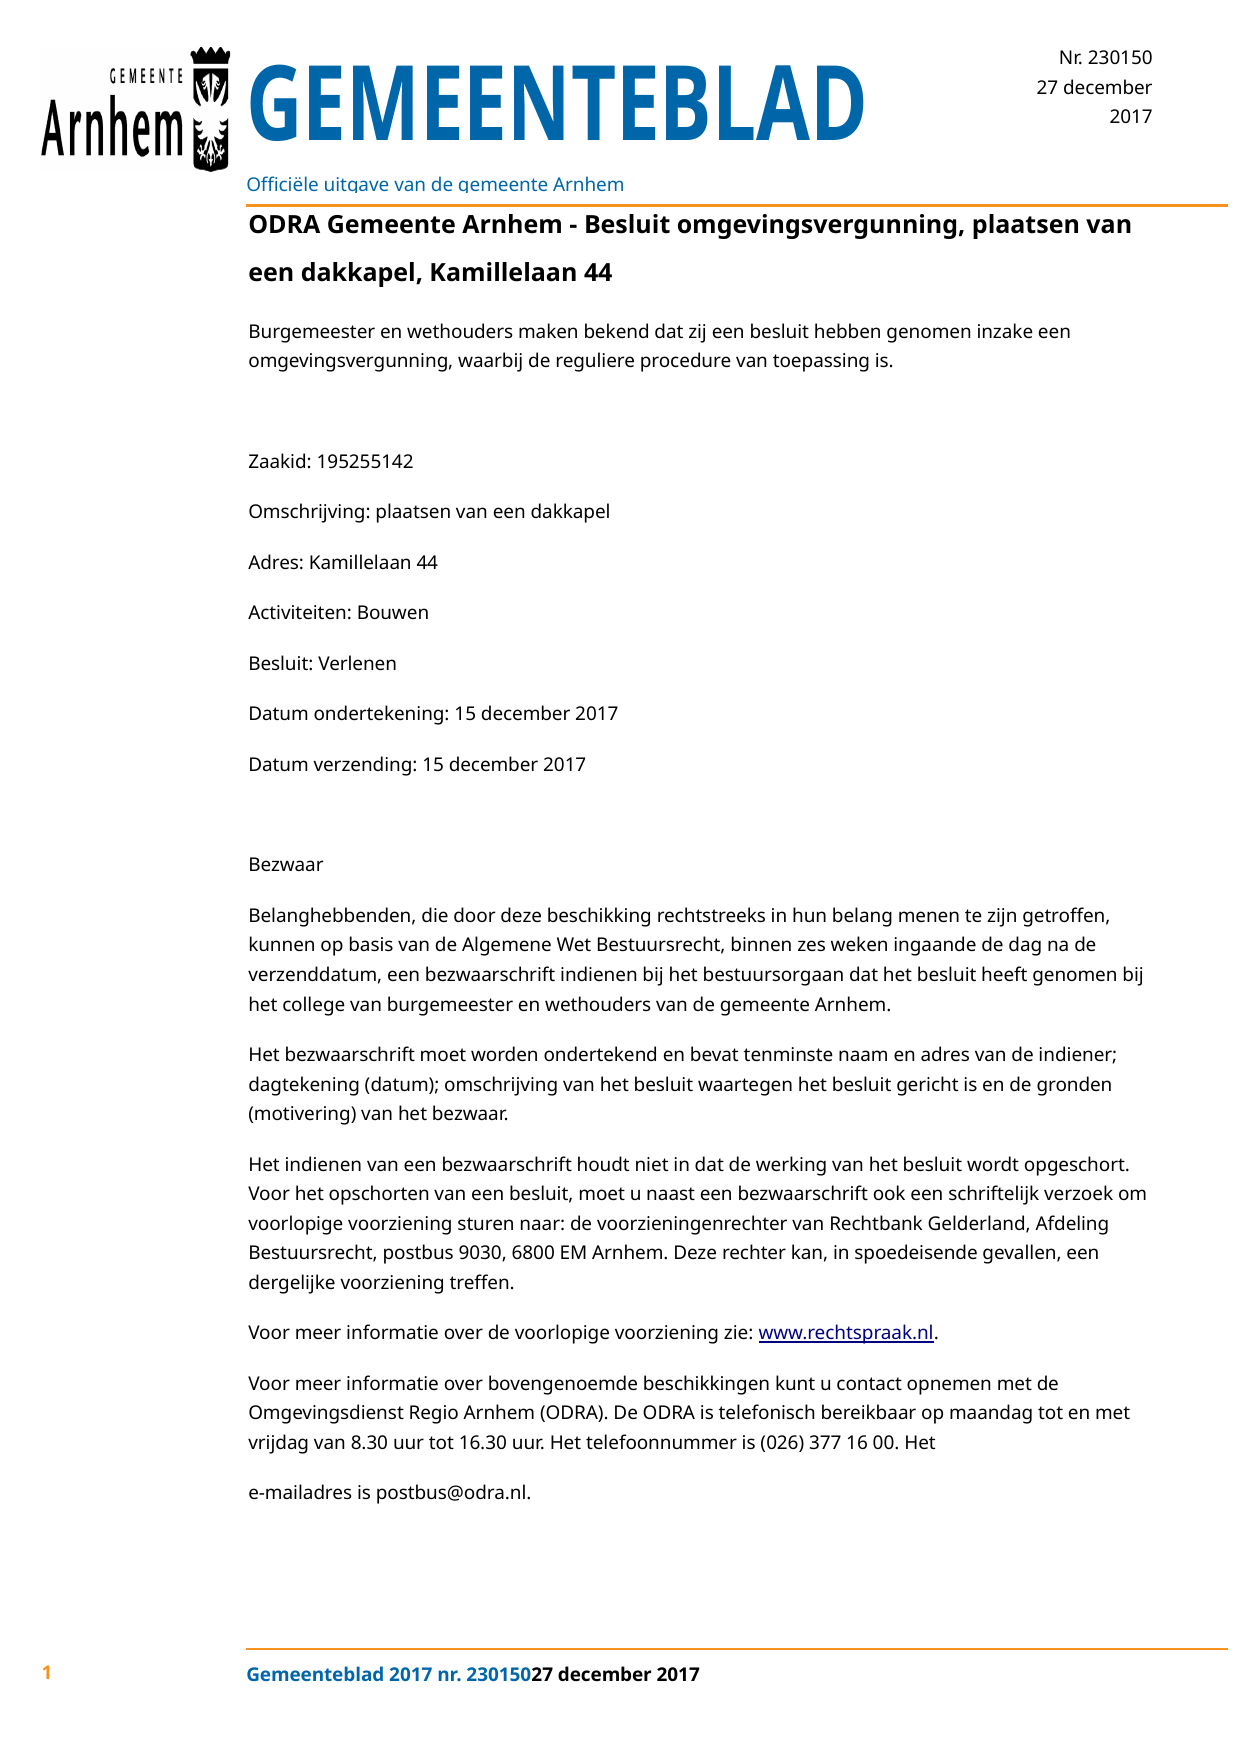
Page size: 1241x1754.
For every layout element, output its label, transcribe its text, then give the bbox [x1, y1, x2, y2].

text Voor meer informatie over de voorlopige voorziening zie: www.rechtspraak.nl. [248, 1319, 1152, 1345]
text Zaakid: 195255142 [248, 448, 1152, 474]
text Datum verzending: 15 december 2017 [248, 751, 1152, 777]
text Bezwaar [248, 852, 1152, 877]
text Belanghebbenden, die door deze beschikking rechtstreeks in hun belang menen te zijn getroffen, kunnen op basis van de Algemene Wet Bestuursrecht, binnen zes weken ingaande de dag na de verzenddatum, een bezwaarschrift indienen bij het bestuursorgaan dat het besluit heeft genomen bij het college van burgemeester en wethouders van de gemeente Arnhem. [248, 902, 1152, 1017]
text e-mailadres is postbus@odra.nl. [248, 1479, 1152, 1505]
text Het indienen van een bezwaarschrift houdt niet in dat de werking van het besluit wordt opgeschort. Voor het opschorten van een besluit, moet u naast een bezwaarschrift ook een schriftelijk verzoek om voorlopige voorziening sturen naar: de voorzieningenrechter van Rechtbank Gelderland, Afdeling Bestuursrecht, postbus 9030, 6800 EM Arnhem. Deze rechter kan, in spoedeisende gevallen, een dergelijke voorziening treffen. [248, 1151, 1152, 1295]
text Activiteiten: Bouwen [248, 599, 1152, 625]
text Omschrijving: plaatsen van een dakkapel [248, 499, 1152, 524]
text Datum ondertekening: 15 december 2017 [248, 700, 1152, 726]
text Het bezwaarschrift moet worden ondertekend en bevat tenminste naam en adres van de indiener; dagtekening (datum); omschrijving van het besluit waartegen het besluit gericht is en de gronden (motivering) van het bezwaar. [248, 1041, 1152, 1126]
text Voor meer informatie over bovengenoemde beschikkingen kunt u contact opnemen met de Omgevingsdienst Regio Arnhem (ODRA). De ODRA is telefonisch bereikbaar op maandag tot en met vrijdag van 8.30 uur tot 16.30 uur. Het telefoonnummer is (026) 377 16 00. Het [248, 1370, 1152, 1455]
text Besluit: Verlenen [248, 650, 1152, 676]
text ODRA Gemeente Arnhem - Besluit omgevingsvergunning, plaatsen van een dakkapel, Kamillelaan 44 [248, 207, 1152, 288]
text Adres: Kamillelaan 44 [248, 549, 1152, 575]
text Burgemeester en wethouders maken bekend dat zij een besluit hebben genomen inzake een omgevingsvergunning, waarbij de reguliere procedure van toepassing is. [248, 318, 1152, 373]
picture [41, 47, 231, 172]
